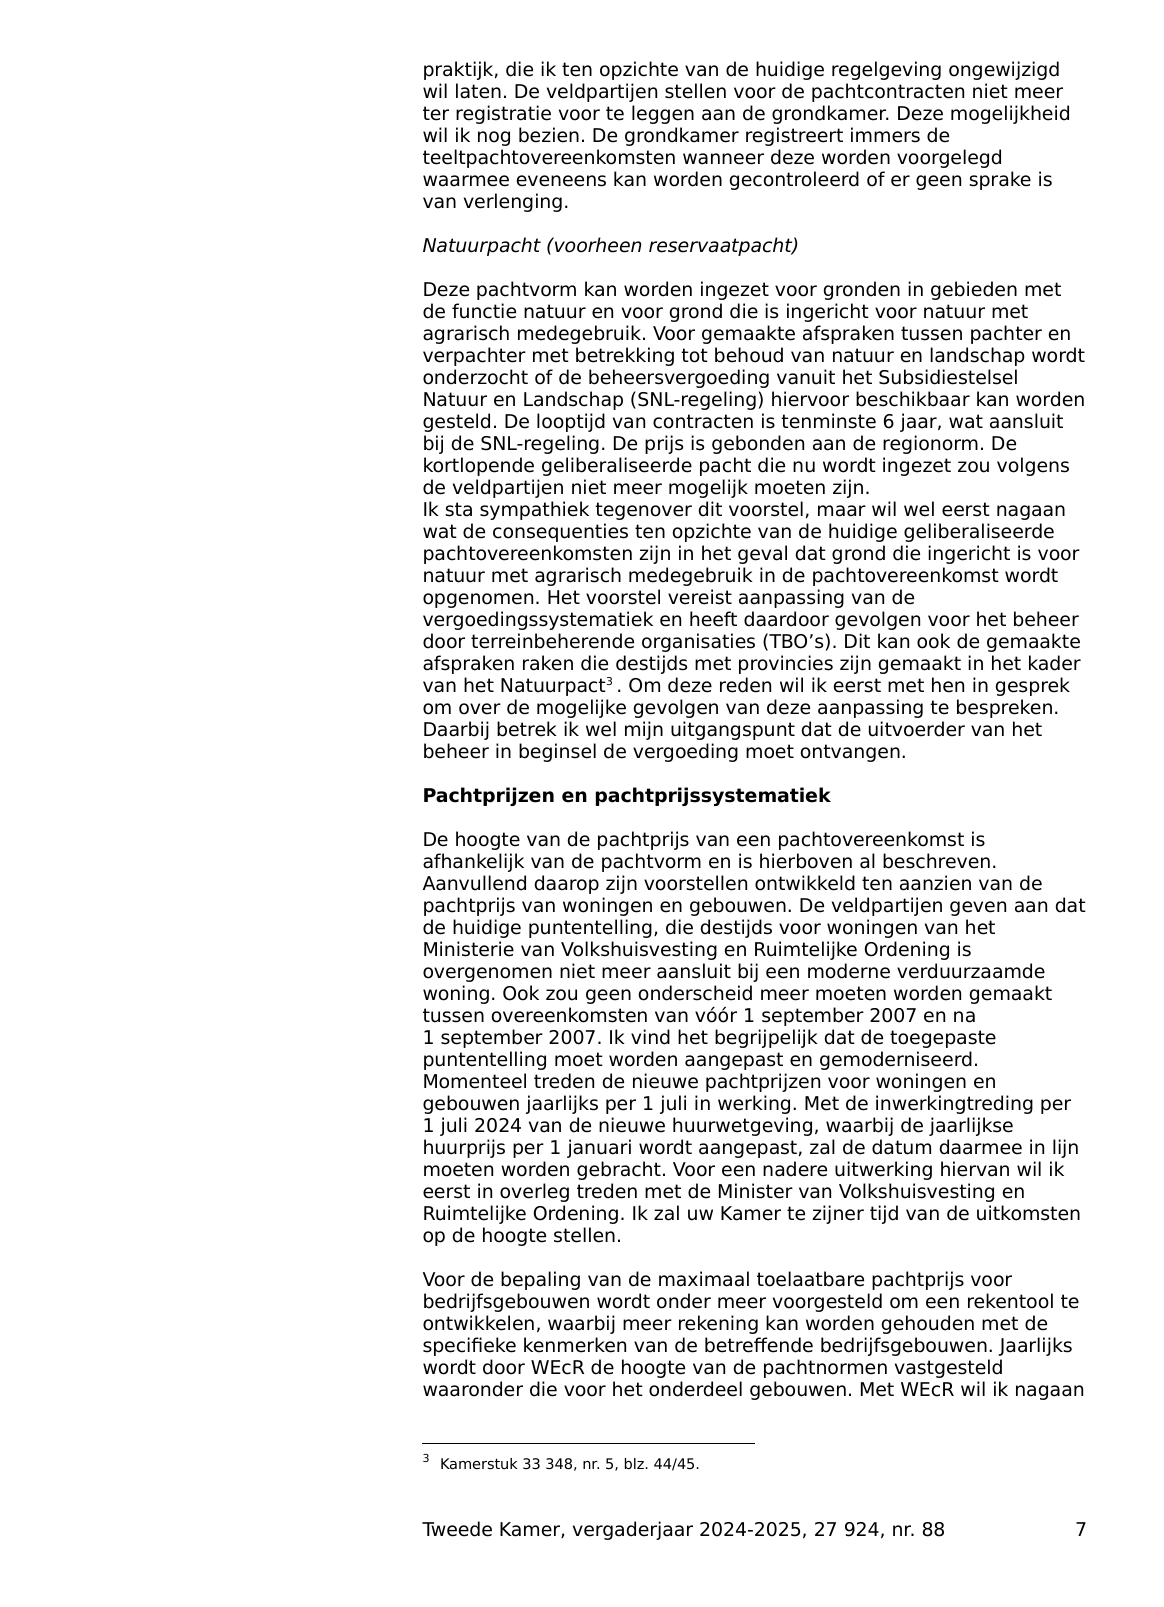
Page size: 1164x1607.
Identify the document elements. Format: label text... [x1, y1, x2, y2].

subtitle Pachtprijzen en pachtprijssystematiek [422, 785, 1087, 807]
subtitle Natuurpacht (voorheen reservaatpacht) [422, 235, 1087, 257]
text praktijk, die ik ten opzichte van de huidige regelgeving ongewijzigd wil laten. De veldpartijen stellen voor de pachtcontracten niet meer ter registratie voor te leggen aan de grondkamer. Deze mogelijkheid wil ik nog bezien. De grondkamer registreert immers de teeltpachtovereenkomsten wanneer deze worden voorgelegd waarmee eveneens kan worden gecontroleerd of er geen sprake is van verlenging. [422, 59, 1087, 213]
text Voor de bepaling van de maximaal toelaatbare pachtprijs voor bedrijfsgebouwen wordt onder meer voorgesteld om een rekentool te ontwikkelen, waarbij meer rekening kan worden gehouden met de specifieke kenmerken van de betreffende bedrijfsgebouwen. Jaarlijks wordt door WEcR de hoogte van de pachtnormen vastgesteld waaronder die voor het onderdeel gebouwen. Met WEcR wil ik nagaan [422, 1269, 1087, 1401]
text Ik sta sympathiek tegenover dit voorstel, maar wil wel eerst nagaan wat de consequenties ten opzichte van de huidige geliberaliseerde pachtovereenkomsten zijn in het geval dat grond die ingericht is voor natuur met agrarisch medegebruik in de pachtovereenkomst wordt opgenomen. Het voorstel vereist aanpassing van de vergoedingssystematiek en heeft daardoor gevolgen voor het beheer door terreinbeherende organisaties (TBO’s). Dit kan ook de gemaakte afspraken raken die destijds met provincies zijn gemaakt in het kader van het Natuurpact. Om deze reden wil ik eerst met hen in gesprek om over de mogelijke gevolgen van deze aanpassing te bespreken. Daarbij betrek ik wel mijn uitgangspunt dat de uitvoerder van het beheer in beginsel de vergoeding moet ontvangen. [422, 499, 1087, 763]
text Kamerstuk 33 348, nr. 5, blz. 44/45. [422, 1452, 1087, 1474]
text Deze pachtvorm kan worden ingezet voor gronden in gebieden met de functie natuur en voor grond die is ingericht voor natuur met agrarisch medegebruik. Voor gemaakte afspraken tussen pachter en verpachter met betrekking tot behoud van natuur en landschap wordt onderzocht of de beheersvergoeding vanuit het Subsidiestelsel Natuur en Landschap (SNL-regeling) hiervoor beschikbaar kan worden gesteld. De looptijd van contracten is tenminste 6 jaar, wat aansluit bij de SNL-regeling. De prijs is gebonden aan de regionorm. De kortlopende geliberaliseerde pacht die nu wordt ingezet zou volgens de veldpartijen niet meer mogelijk moeten zijn. [422, 279, 1087, 499]
text De hoogte van de pachtprijs van een pachtovereenkomst is afhankelijk van de pachtvorm en is hierboven al beschreven. Aanvullend daarop zijn voorstellen ontwikkeld ten aanzien van de pachtprijs van woningen en gebouwen. De veldpartijen geven aan dat de huidige puntentelling, die destijds voor woningen van het Ministerie van Volkshuisvesting en Ruimtelijke Ordening is overgenomen niet meer aansluit bij een moderne verduurzaamde woning. Ook zou geen onderscheid meer moeten worden gemaakt tussen overeenkomsten van vóór 1 september 2007 en na 1 september 2007. Ik vind het begrijpelijk dat de toegepaste puntentelling moet worden aangepast en gemoderniseerd. Momenteel treden de nieuwe pachtprijzen voor woningen en gebouwen jaarlijks per 1 juli in werking. Met de inwerkingtreding per 1 juli 2024 van de nieuwe huurwetgeving, waarbij de jaarlijkse huurprijs per 1 januari wordt aangepast, zal de datum daarmee in lijn moeten worden gebracht. Voor een nadere uitwerking hiervan wil ik eerst in overleg treden met de Minister van Volkshuisvesting en Ruimtelijke Ordening. Ik zal uw Kamer te zijner tijd van de uitkomsten op de hoogte stellen. [422, 829, 1087, 1247]
